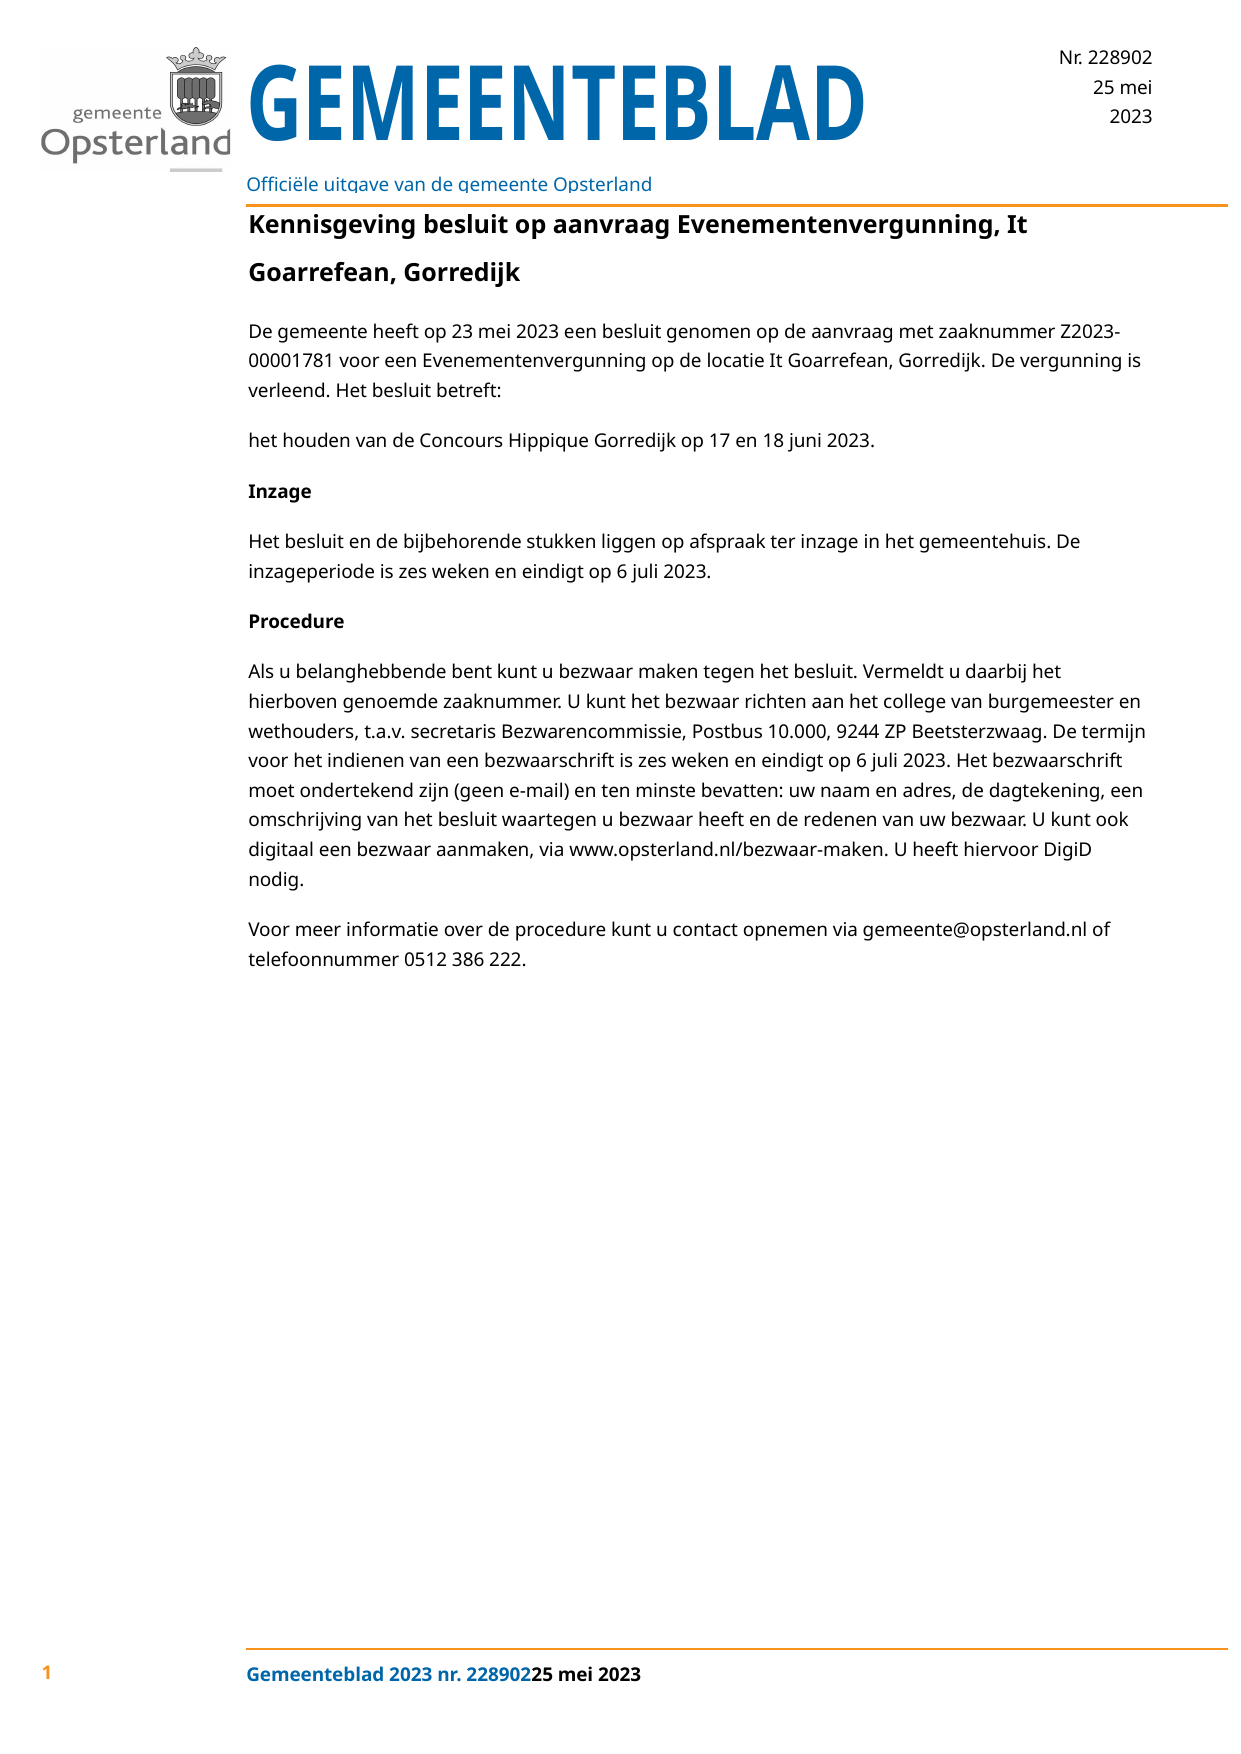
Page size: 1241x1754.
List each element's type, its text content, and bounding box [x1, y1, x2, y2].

picture [41, 47, 231, 172]
text Inzage [248, 478, 1152, 504]
text Voor meer informatie over de procedure kunt u contact opnemen via gemeente@opsterland.nl of telefoonnummer 0512 386 222. [248, 916, 1152, 972]
text het houden van de Concours Hippique Gorredijk op 17 en 18 juni 2023. [248, 427, 1152, 453]
text Het besluit en de bijbehorende stukken liggen op afspraak ter inzage in het gemeentehuis. De inzageperiode is zes weken en eindigt op 6 juli 2023. [248, 528, 1152, 584]
text Kennisgeving besluit op aanvraag Evenementenvergunning, It Goarrefean, Gorredijk [248, 207, 1152, 288]
text De gemeente heeft op 23 mei 2023 een besluit genomen op de aanvraag met zaaknummer Z2023-00001781 voor een Evenementenvergunning op de locatie It Goarrefean, Gorredijk. De vergunning is verleend. Het besluit betreft: [248, 318, 1152, 403]
text Als u belanghebbende bent kunt u bezwaar maken tegen het besluit. Vermeldt u daarbij het hierboven genoemde zaaknummer. U kunt het bezwaar richten aan het college van burgemeester en wethouders, t.a.v. secretaris Bezwarencommissie, Postbus 10.000, 9244 ZP Beetsterzwaag. De termijn voor het indienen van een bezwaarschrift is zes weken en eindigt op 6 juli 2023. Het bezwaarschrift moet ondertekend zijn (geen e-mail) en ten minste bevatten: uw naam en adres, de dagtekening, een omschrijving van het besluit waartegen u bezwaar heeft en de redenen van uw bezwaar. U kunt ook digitaal een bezwaar aanmaken, via www.opsterland.nl/bezwaar-maken. U heeft hiervoor DigiD nodig. [248, 659, 1152, 892]
text Procedure [248, 608, 1152, 634]
